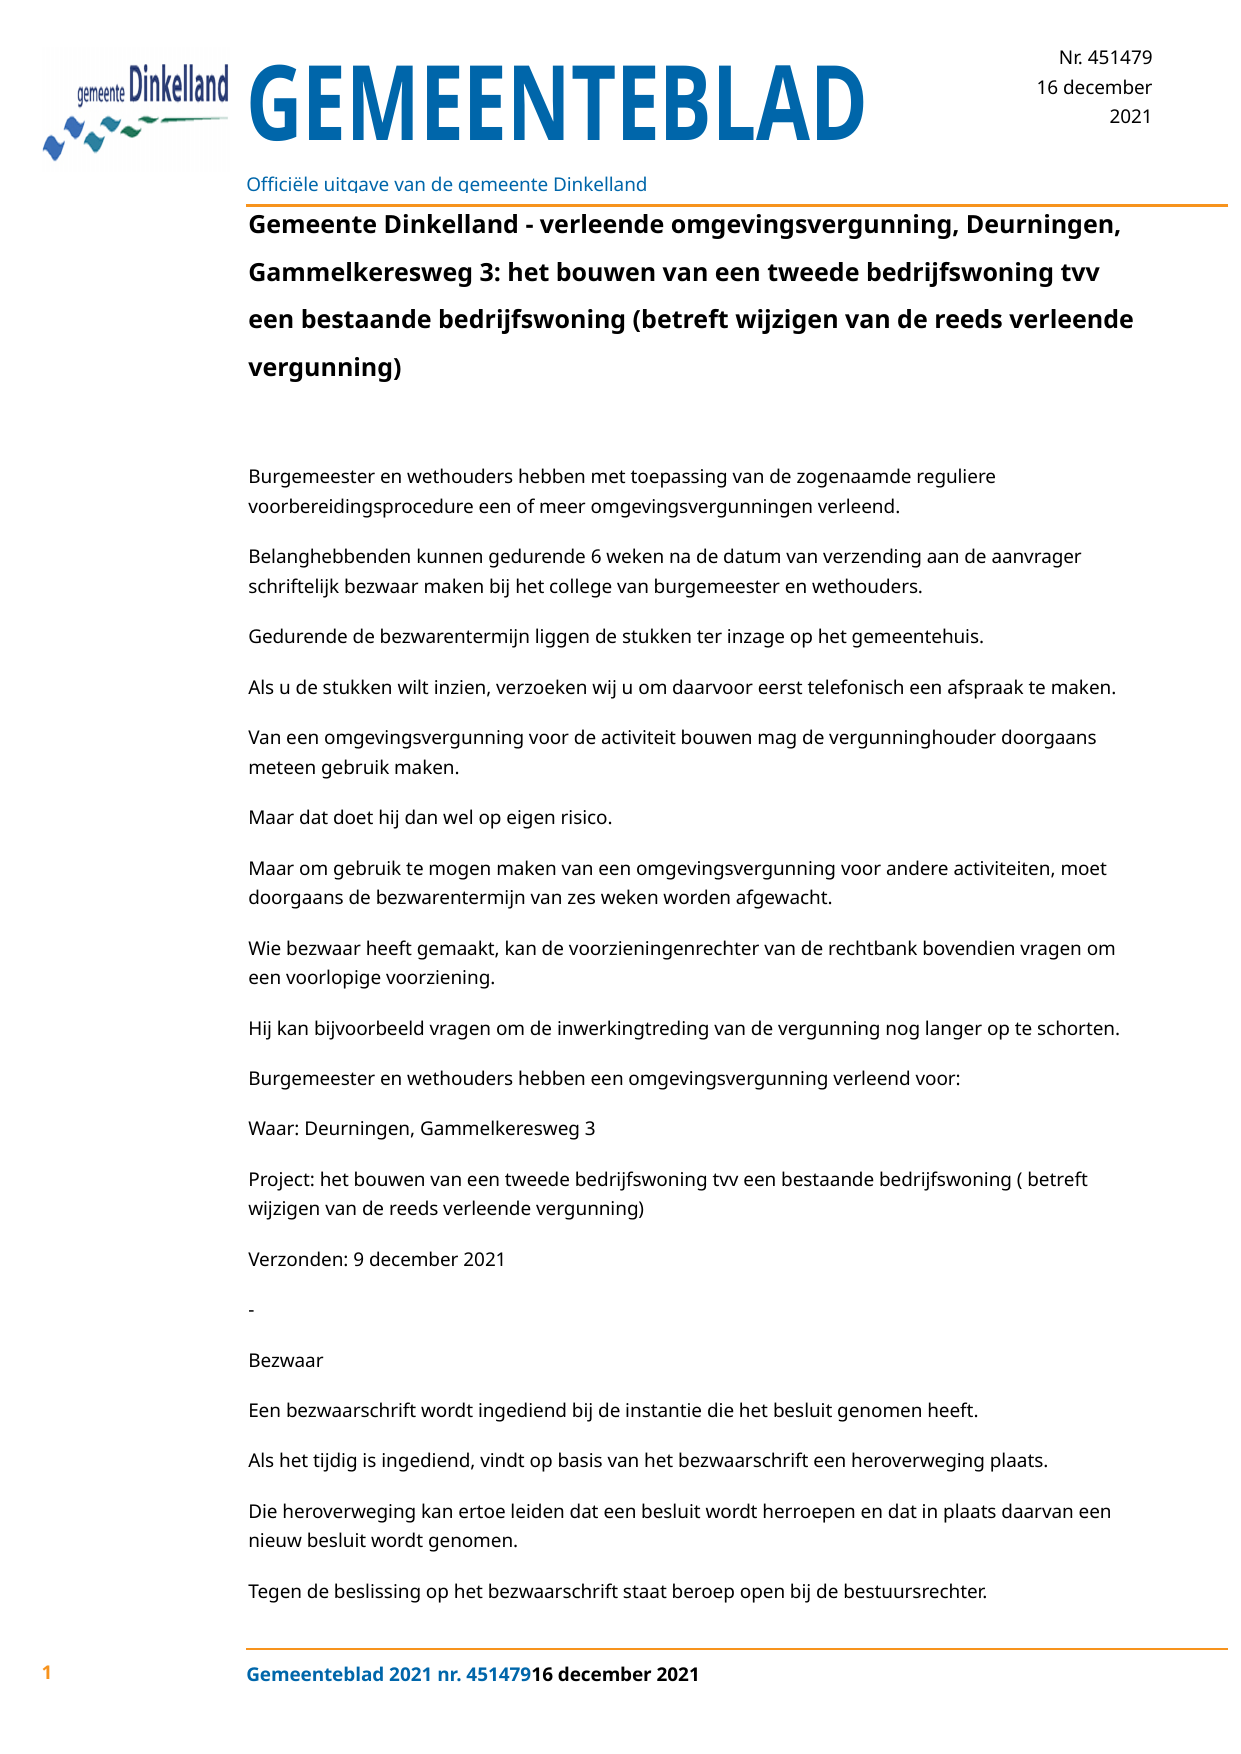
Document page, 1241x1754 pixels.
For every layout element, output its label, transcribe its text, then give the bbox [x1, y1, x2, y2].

text Een bezwaarschrift wordt ingediend bij de instantie die het besluit genomen heeft. [248, 1397, 1152, 1423]
text Tegen de beslissing op het bezwaarschrift staat beroep open bij de bestuursrechter. [248, 1578, 1152, 1604]
text Hij kan bijvoorbeeld vragen om de inwerkingtreding van de vergunning nog langer op te schorten. [248, 1015, 1152, 1041]
text Burgemeester en wethouders hebben met toepassing van de zogenaamde reguliere voorbereidingsprocedure een of meer omgevingsvergunningen verleend. [248, 463, 1152, 519]
text Waar: Deurningen, Gammelkeresweg 3 [248, 1116, 1152, 1141]
text Project: het bouwen van een tweede bedrijfswoning tvv een bestaande bedrijfswoning ( betreft wijzigen van de reeds verleende vergunning) [248, 1166, 1152, 1221]
text Belanghebbenden kunnen gedurende 6 weken na de datum van verzending aan de aanvrager schriftelijk bezwaar maken bij het college van burgemeester en wethouders. [248, 543, 1152, 599]
text Maar dat doet hij dan wel op eigen risico. [248, 804, 1152, 830]
text - [248, 1296, 1152, 1322]
text Gedurende de bezwarentermijn liggen de stukken ter inzage op het gemeentehuis. [248, 623, 1152, 649]
text Verzonden: 9 december 2021 [248, 1246, 1152, 1272]
text Maar om gebruik te mogen maken van een omgevingsvergunning voor andere activiteiten, moet doorgaans de bezwarentermijn van zes weken worden afgewacht. [248, 855, 1152, 910]
text Als u de stukken wilt inzien, verzoeken wij u om daarvoor eerst telefonisch een afspraak te maken. [248, 674, 1152, 700]
text Als het tijdig is ingediend, vindt op basis van het bezwaarschrift een heroverweging plaats. [248, 1448, 1152, 1473]
picture [41, 47, 231, 172]
text Gemeente Dinkelland - verleende omgevingsvergunning, Deurningen, Gammelkeresweg 3: het bouwen van een tweede bedrijfswoning tvv een bestaande bedrijfswoning (betreft wijzigen van de reeds verleende vergunning) [248, 207, 1152, 384]
text Bezwaar [248, 1347, 1152, 1373]
text Die heroverweging kan ertoe leiden dat een besluit wordt herroepen en dat in plaats daarvan een nieuw besluit wordt genomen. [248, 1498, 1152, 1553]
text Wie bezwaar heeft gemaakt, kan de voorzieningenrechter van de rechtbank bovendien vragen om een voorlopige voorziening. [248, 935, 1152, 990]
text Burgemeester en wethouders hebben een omgevingsvergunning verleend voor: [248, 1065, 1152, 1091]
text Van een omgevingsvergunning voor de activiteit bouwen mag de vergunninghouder doorgaans meteen gebruik maken. [248, 724, 1152, 780]
